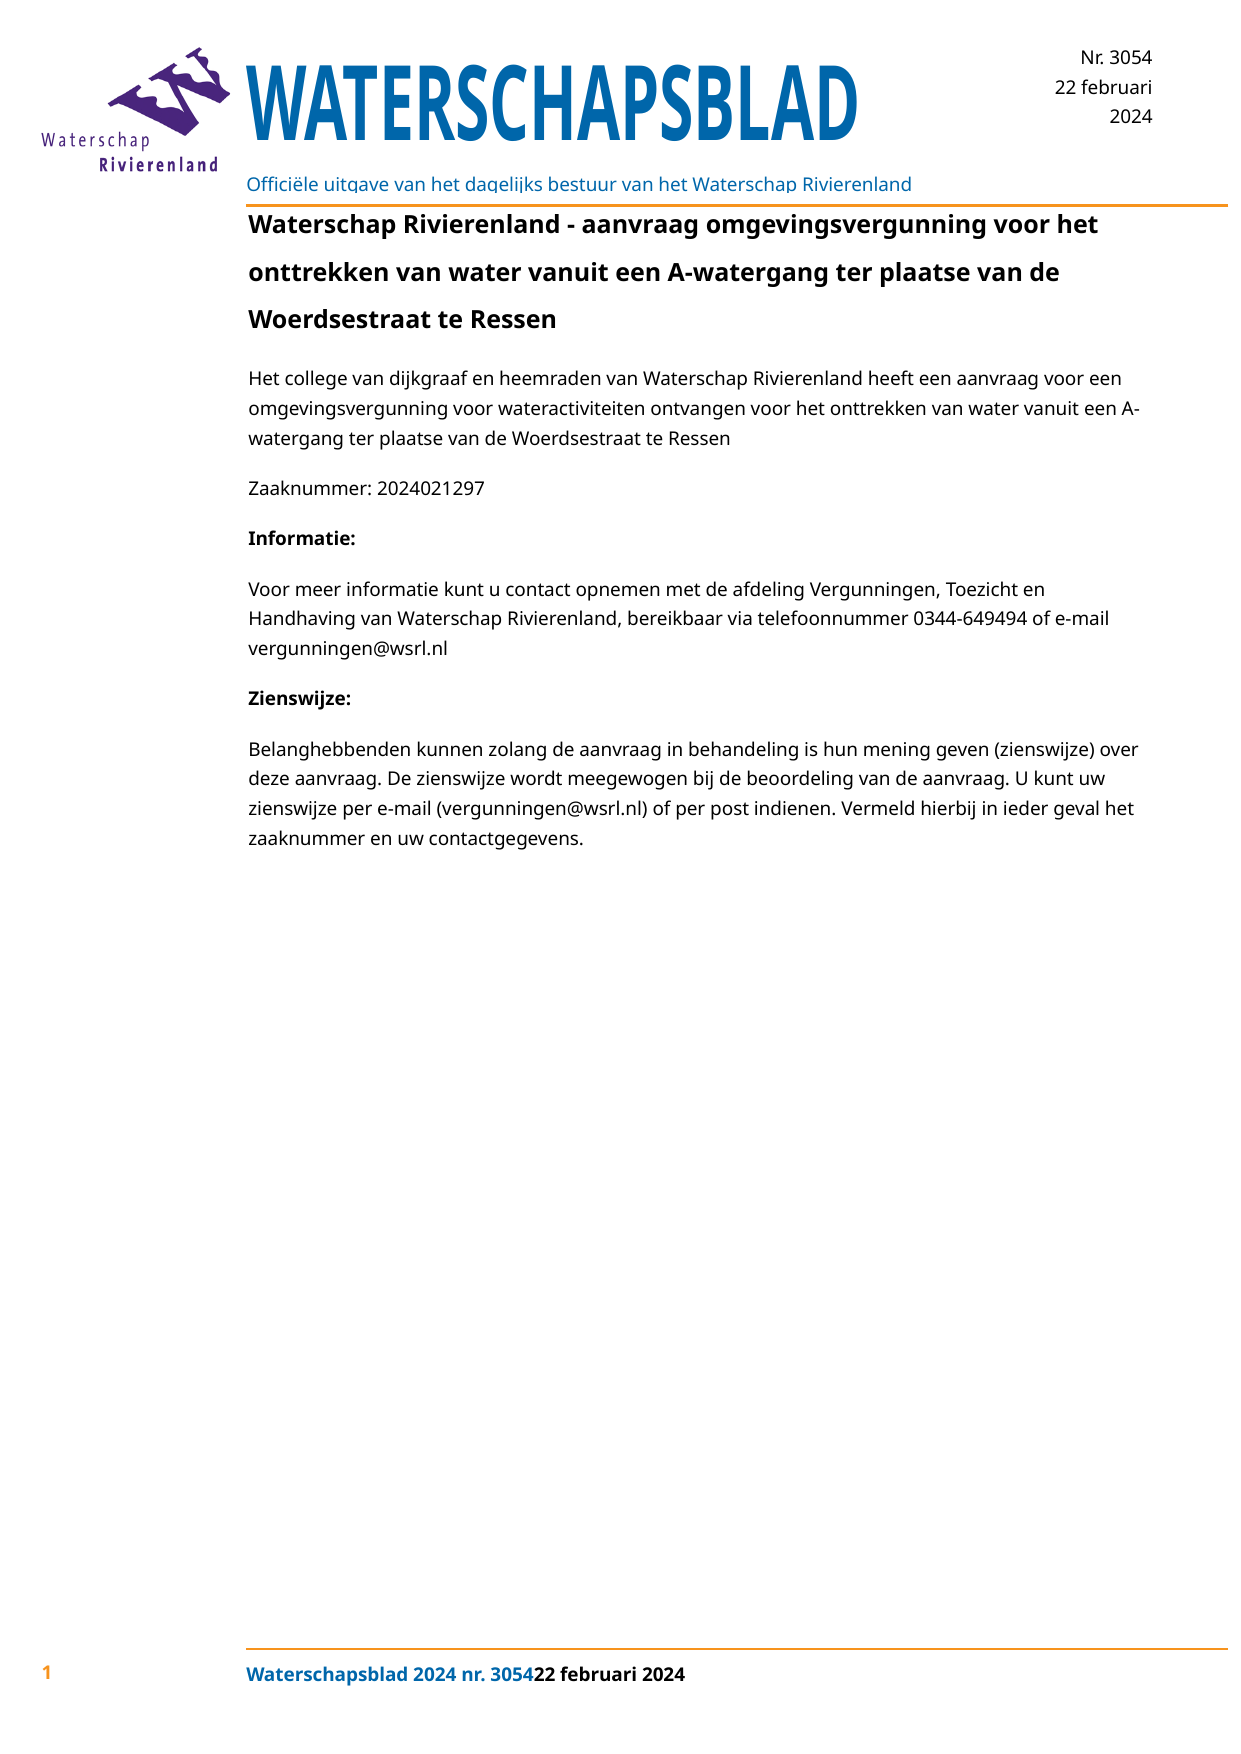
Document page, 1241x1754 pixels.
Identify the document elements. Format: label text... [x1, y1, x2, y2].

text Zaaknummer: 2024021297 [248, 475, 1152, 501]
text Het college van dijkgraaf en heemraden van Waterschap Rivierenland heeft een aanvraag voor een omgevingsvergunning voor wateractiviteiten ontvangen voor het onttrekken van water vanuit een A-watergang ter plaatse van de Woerdsestraat te Ressen [248, 366, 1152, 450]
text Informatie: [248, 526, 1152, 551]
text Voor meer informatie kunt u contact opnemen met de afdeling Vergunningen, Toezicht en Handhaving van Waterschap Rivierenland, bereikbaar via telefoonnummer 0344-649494 of e-mail vergunningen@wsrl.nl [248, 576, 1152, 661]
picture [41, 47, 231, 172]
text Zienswijze: [248, 686, 1152, 711]
text Waterschap Rivierenland - aanvraag omgevingsvergunning voor het onttrekken van water vanuit een A-watergang ter plaatse van de Woerdsestraat te Ressen [248, 207, 1152, 336]
text Belanghebbenden kunnen zolang de aanvraag in behandeling is hun mening geven (zienswijze) over deze aanvraag. De zienswijze wordt meegewogen bij de beoordeling van de aanvraag. U kunt uw zienswijze per e-mail (vergunningen@wsrl.nl) of per post indienen. Vermeld hierbij in ieder geval het zaaknummer en uw contactgegevens. [248, 736, 1152, 850]
